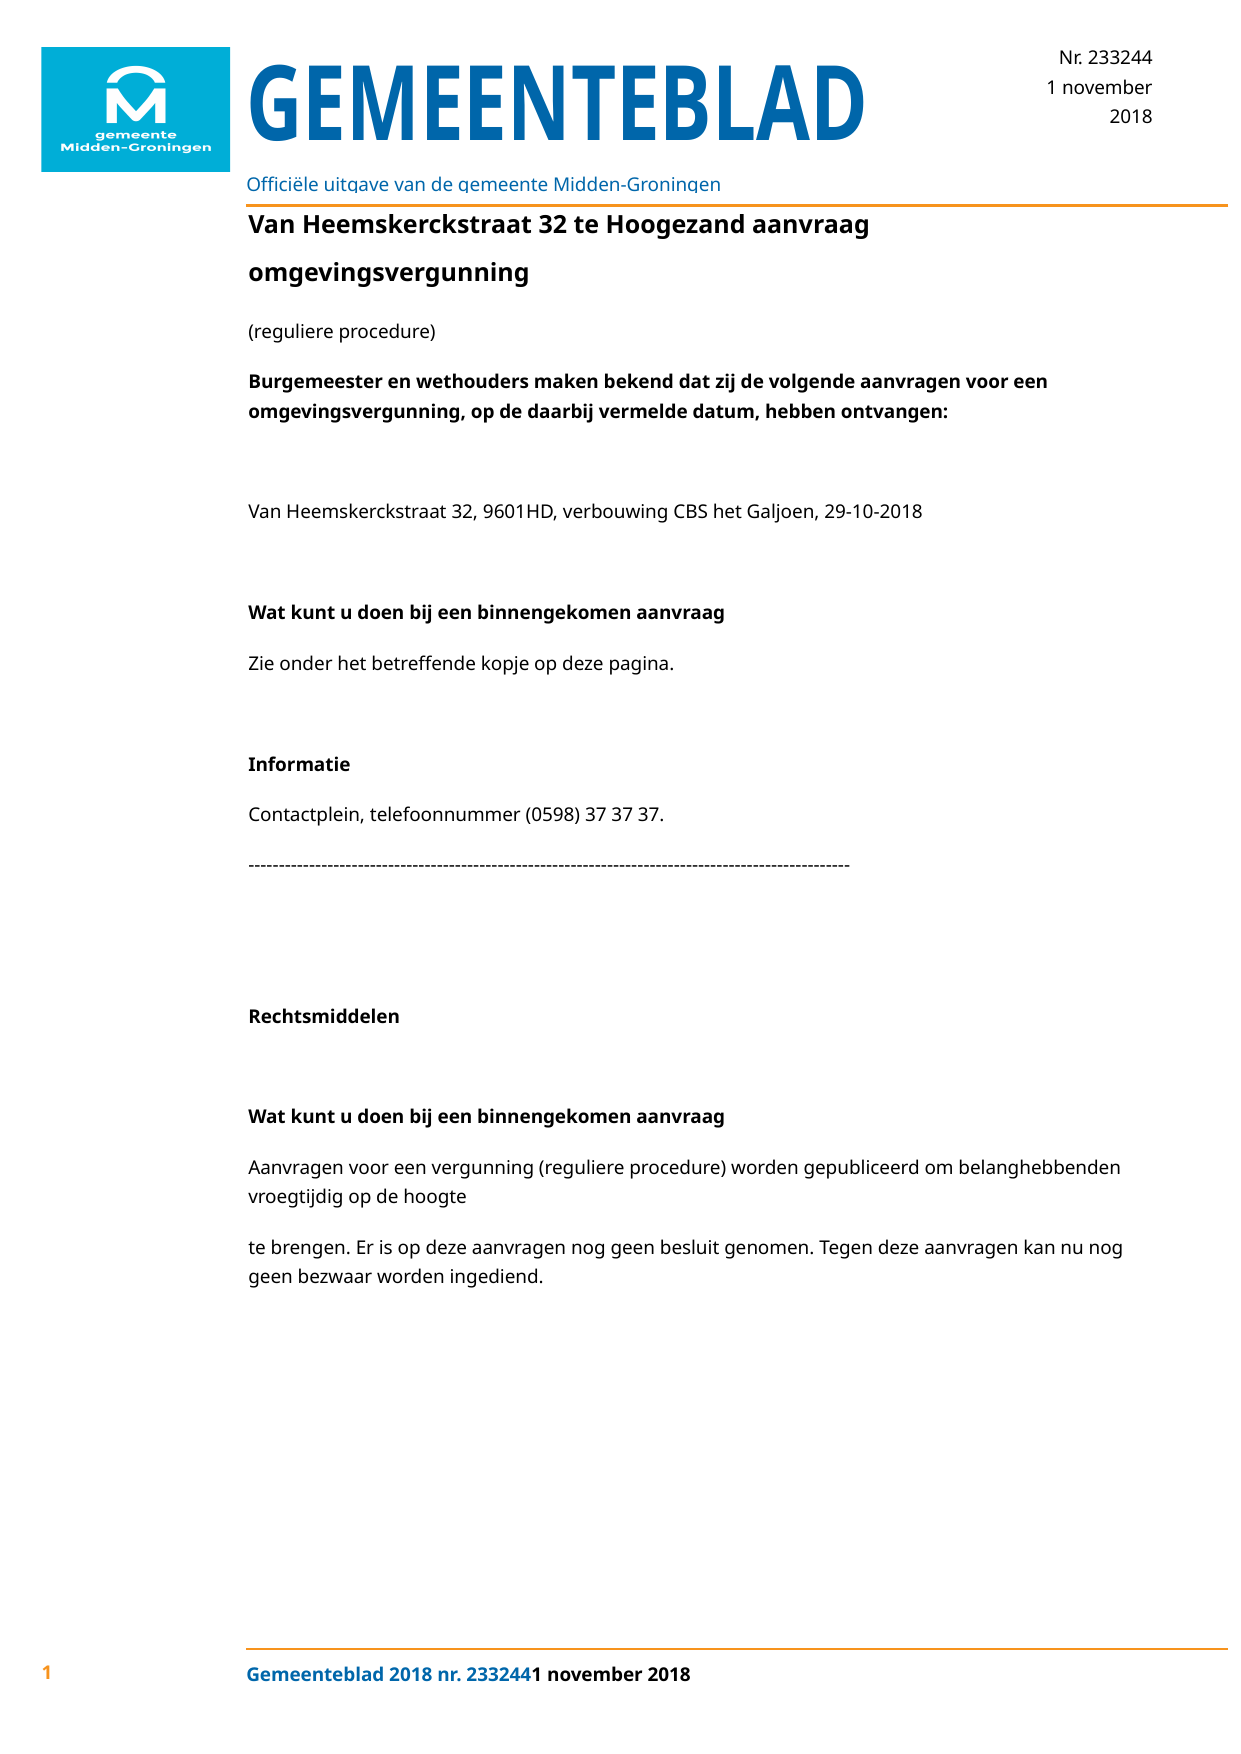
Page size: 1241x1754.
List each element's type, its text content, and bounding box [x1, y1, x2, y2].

picture [107, 89, 165, 122]
text Van Heemskerckstraat 32, 9601HD, verbouwing CBS het Galjoen, 29-10-2018 [248, 499, 1152, 524]
text te brengen. Er is op deze aanvragen nog geen besluit genomen. Tegen deze aanvragen kan nu nog geen bezwaar worden ingediend. [248, 1234, 1152, 1289]
text Wat kunt u doen bij een binnengekomen aanvraag [248, 1104, 1152, 1129]
text Burgemeester en wethouders maken bekend dat zij de volgende aanvragen voor een omgevingsvergunning, op de daarbij vermelde datum, hebben ontvangen: [248, 368, 1152, 424]
text (reguliere procedure) [248, 318, 1152, 344]
text Contactplein, telefoonnummer (0598) 37 37 37. [248, 801, 1152, 827]
text Zie onder het betreffende kopje op deze pagina. [248, 650, 1152, 676]
picture [108, 66, 164, 82]
text --------------------------------------------------------------------------------------------------- [248, 852, 1152, 877]
text Rechtsmiddelen [248, 1003, 1152, 1029]
text Van Heemskerckstraat 32 te Hoogezand aanvraag omgevingsvergunning [248, 207, 1152, 288]
text Wat kunt u doen bij een binnengekomen aanvraag [248, 599, 1152, 625]
picture [184, 146, 190, 153]
text Informatie [248, 751, 1152, 777]
text Aanvragen voor een vergunning (reguliere procedure) worden gepubliceerd om belanghebbenden vroegtijdig op de hoogte [248, 1154, 1152, 1209]
